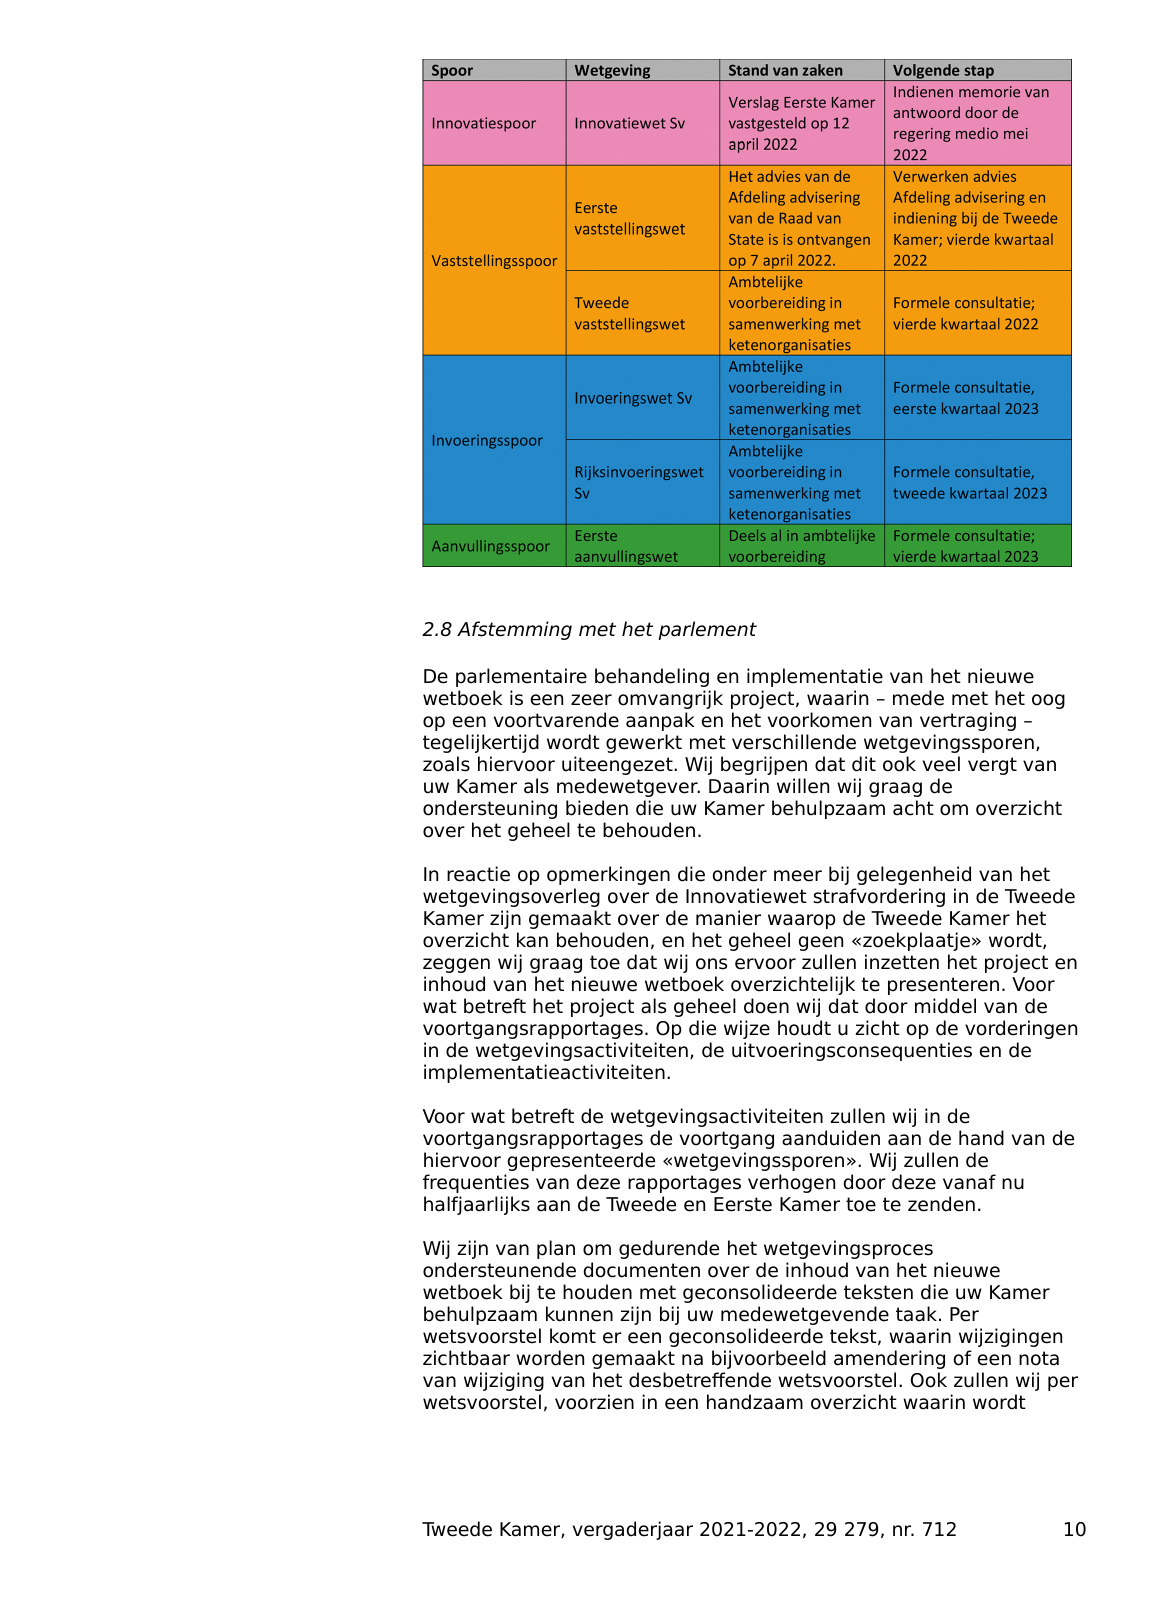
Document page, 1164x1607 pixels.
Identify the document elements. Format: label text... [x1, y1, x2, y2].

text In reactie op opmerkingen die onder meer bij gelegenheid van het wetgevingsoverleg over de Innovatiewet strafvordering in de Tweede Kamer zijn gemaakt over de manier waarop de Tweede Kamer het overzicht kan behouden, en het geheel geen «zoekplaatje» wordt, zeggen wij graag toe dat wij ons ervoor zullen inzetten het project en inhoud van het nieuwe wetboek overzichtelijk te presenteren. Voor wat betreft het project als geheel doen wij dat door middel van de voortgangsrapportages. Op die wijze houdt u zicht op de vorderingen in de wetgevingsactiviteiten, de uitvoeringsconsequenties en de implementatieactiviteiten. [422, 864, 1087, 1084]
picture [422, 59, 1072, 567]
text De parlementaire behandeling en implementatie van het nieuwe wetboek is een zeer omvangrijk project, waarin – mede met het oog op een voortvarende aanpak en het voorkomen van vertraging – tegelijkertijd wordt gewerkt met verschillende wetgevingssporen, zoals hiervoor uiteengezet. Wij begrijpen dat dit ook veel vergt van uw Kamer als medewetgever. Daarin willen wij graag de ondersteuning bieden die uw Kamer behulpzaam acht om overzicht over het geheel te behouden. [422, 666, 1087, 842]
text Voor wat betreft de wetgevingsactiviteiten zullen wij in de voortgangsrapportages de voortgang aanduiden aan de hand van de hiervoor gepresenteerde «wetgevingssporen». Wij zullen de frequenties van deze rapportages verhogen door deze vanaf nu halfjaarlijks aan de Tweede en Eerste Kamer toe te zenden. [422, 1106, 1087, 1216]
subtitle 2.8 Afstemming met het parlement [422, 619, 1087, 641]
text Wij zijn van plan om gedurende het wetgevingsproces ondersteunende documenten over de inhoud van het nieuwe wetboek bij te houden met geconsolideerde teksten die uw Kamer behulpzaam kunnen zijn bij uw medewetgevende taak. Per wetsvoorstel komt er een geconsolideerde tekst, waarin wijzigingen zichtbaar worden gemaakt na bijvoorbeeld amendering of een nota van wijziging van het desbetreffende wetsvoorstel. Ook zullen wij per wetsvoorstel, voorzien in een handzaam overzicht waarin wordt [422, 1238, 1087, 1414]
